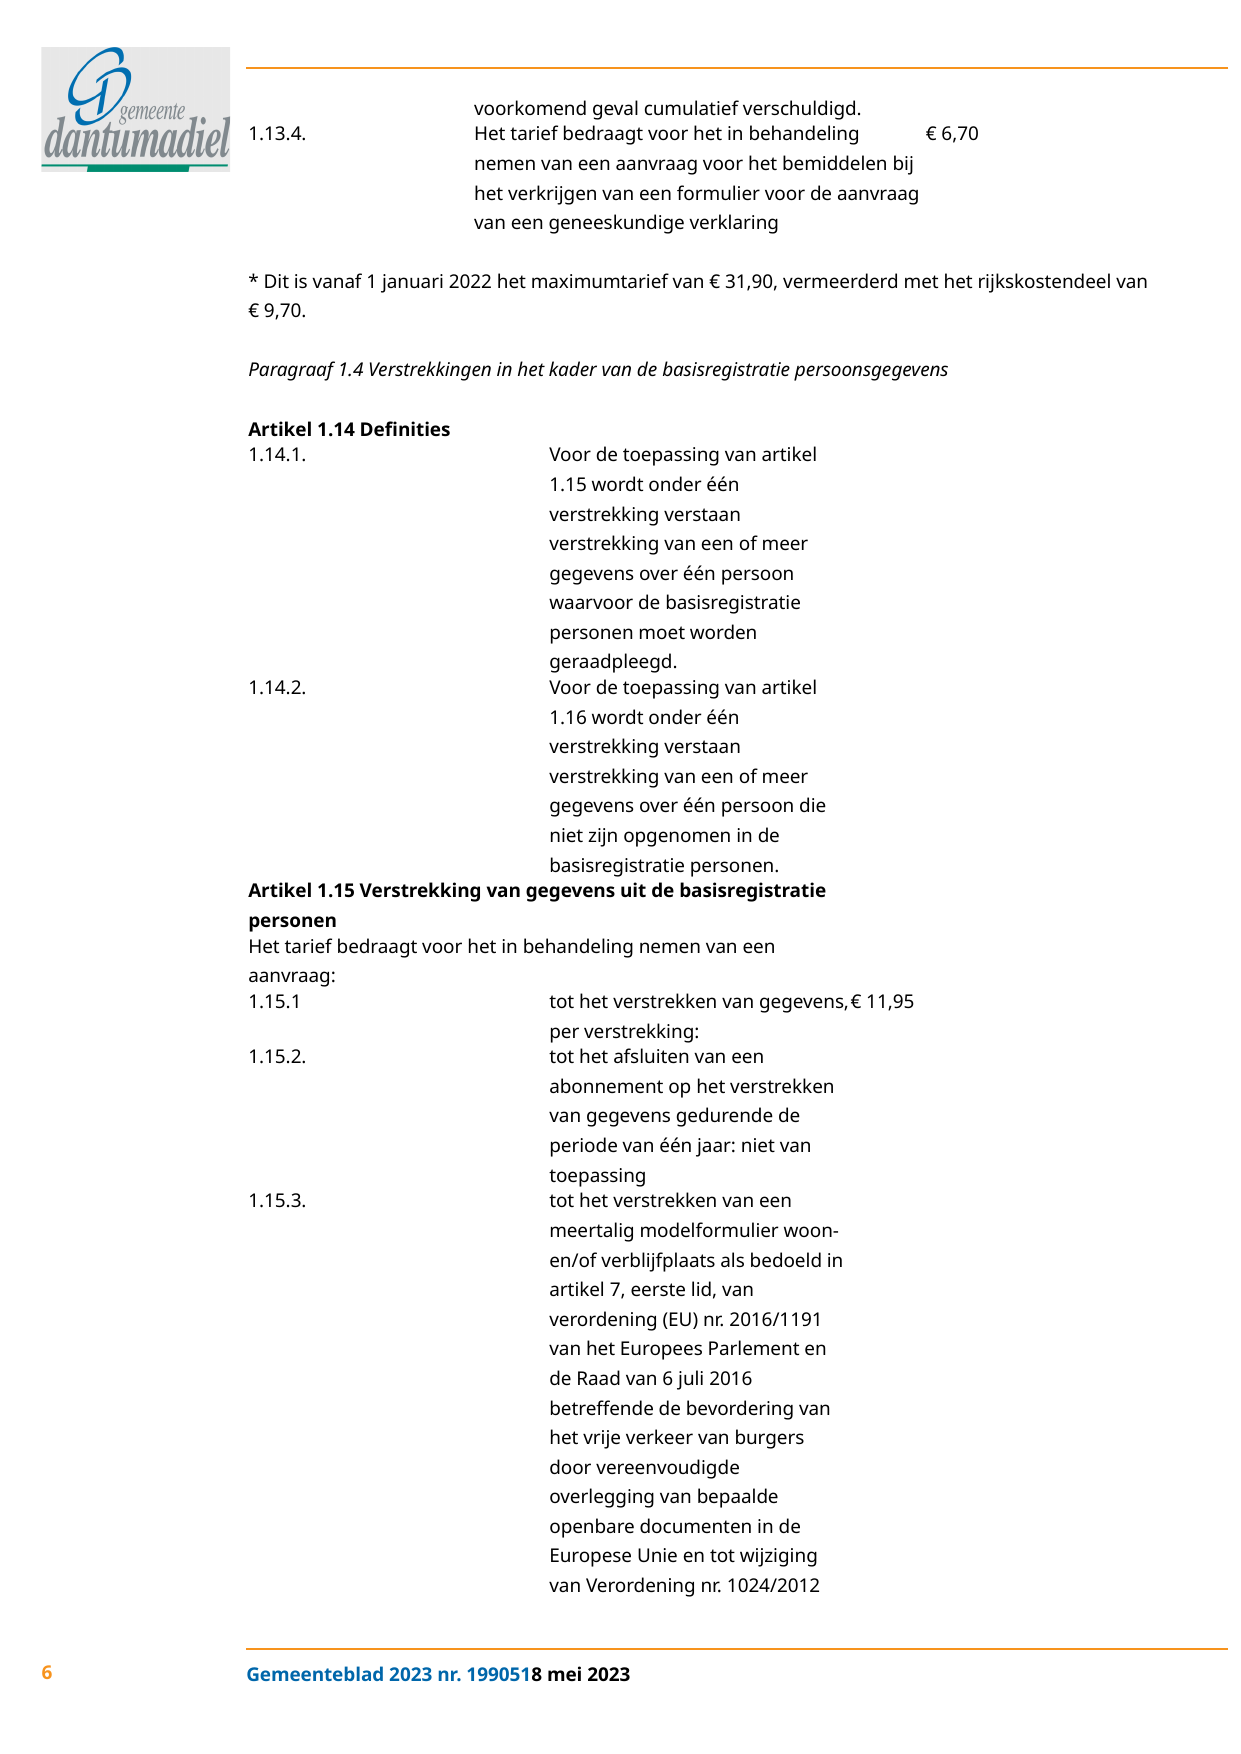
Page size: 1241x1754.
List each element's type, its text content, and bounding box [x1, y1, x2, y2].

table_cell € 11,95 [850, 988, 1152, 1043]
text Paragraaf 1.4 Verstrekkingen in het kader van de basisregistratie persoonsgegevens [248, 357, 1152, 382]
text * Dit is vanaf 1 januari 2022 het maximumtarief van € 31,90, vermeerderd met het rijkskostendeel van € 9,70. [248, 268, 1152, 323]
table_cell 1.15.3. [248, 1188, 549, 1598]
table_cell [850, 878, 1152, 933]
table_cell € 6,70 [926, 121, 1152, 235]
table_cell [850, 1044, 1152, 1188]
table_cell [850, 674, 1152, 878]
table_cell [850, 442, 1152, 674]
table_cell 1.14.2. [248, 674, 549, 878]
table_header [850, 416, 1152, 442]
table_cell 1.13.4. [248, 121, 474, 235]
table_cell Artikel 1.15 Verstrekking van gegevens uit de basisregistratie personen [248, 878, 850, 933]
table_cell tot het afsluiten van een abonnement op het verstrekken van gegevens gedurende de periode van één jaar: niet van toepassing [549, 1044, 850, 1188]
picture [41, 47, 231, 172]
table_cell tot het verstrekken van gegevens, per verstrekking: [549, 988, 850, 1043]
table_cell 1.14.1. [248, 442, 549, 674]
table_cell [850, 1188, 1152, 1598]
table_cell tot het verstrekken van een meertalig modelformulier woon- en/of verblijfplaats als bedoeld in artikel 7, eerste lid, van verordening (EU) nr. 2016/1191 van het Europees Parlement en de Raad van 6 juli 2016 betreffende de bevordering van het vrije verkeer van burgers door vereenvoudigde overlegging van bepaalde openbare documenten in de Europese Unie en tot wijziging van Verordening nr. 1024/2012 [549, 1188, 850, 1598]
table_cell Het tarief bedraagt voor het in behandeling nemen van een aanvraag voor het bemiddelen bij het verkrijgen van een formulier voor de aanvraag van een geneeskundige verklaring [474, 121, 926, 235]
table_cell [926, 95, 1152, 121]
table_cell Voor de toepassing van artikel 1.16 wordt onder één verstrekking verstaan verstrekking van een of meer gegevens over één persoon die niet zijn opgenomen in de basisregistratie personen. [549, 674, 850, 878]
table_cell [850, 933, 1152, 988]
table_cell Voor de toepassing van artikel 1.15 wordt onder één verstrekking verstaan verstrekking van een of meer gegevens over één persoon waarvoor de basisregistratie personen moet worden geraadpleegd. [549, 442, 850, 674]
table_header Artikel 1.14 Definities [248, 416, 850, 442]
table_cell 1.15.1 [248, 988, 549, 1043]
table_cell [248, 95, 474, 121]
table_cell Het tarief bedraagt voor het in behandeling nemen van een aanvraag: [248, 933, 850, 988]
table_cell voorkomend geval cumulatief verschuldigd. [474, 95, 926, 121]
table_cell 1.15.2. [248, 1044, 549, 1188]
